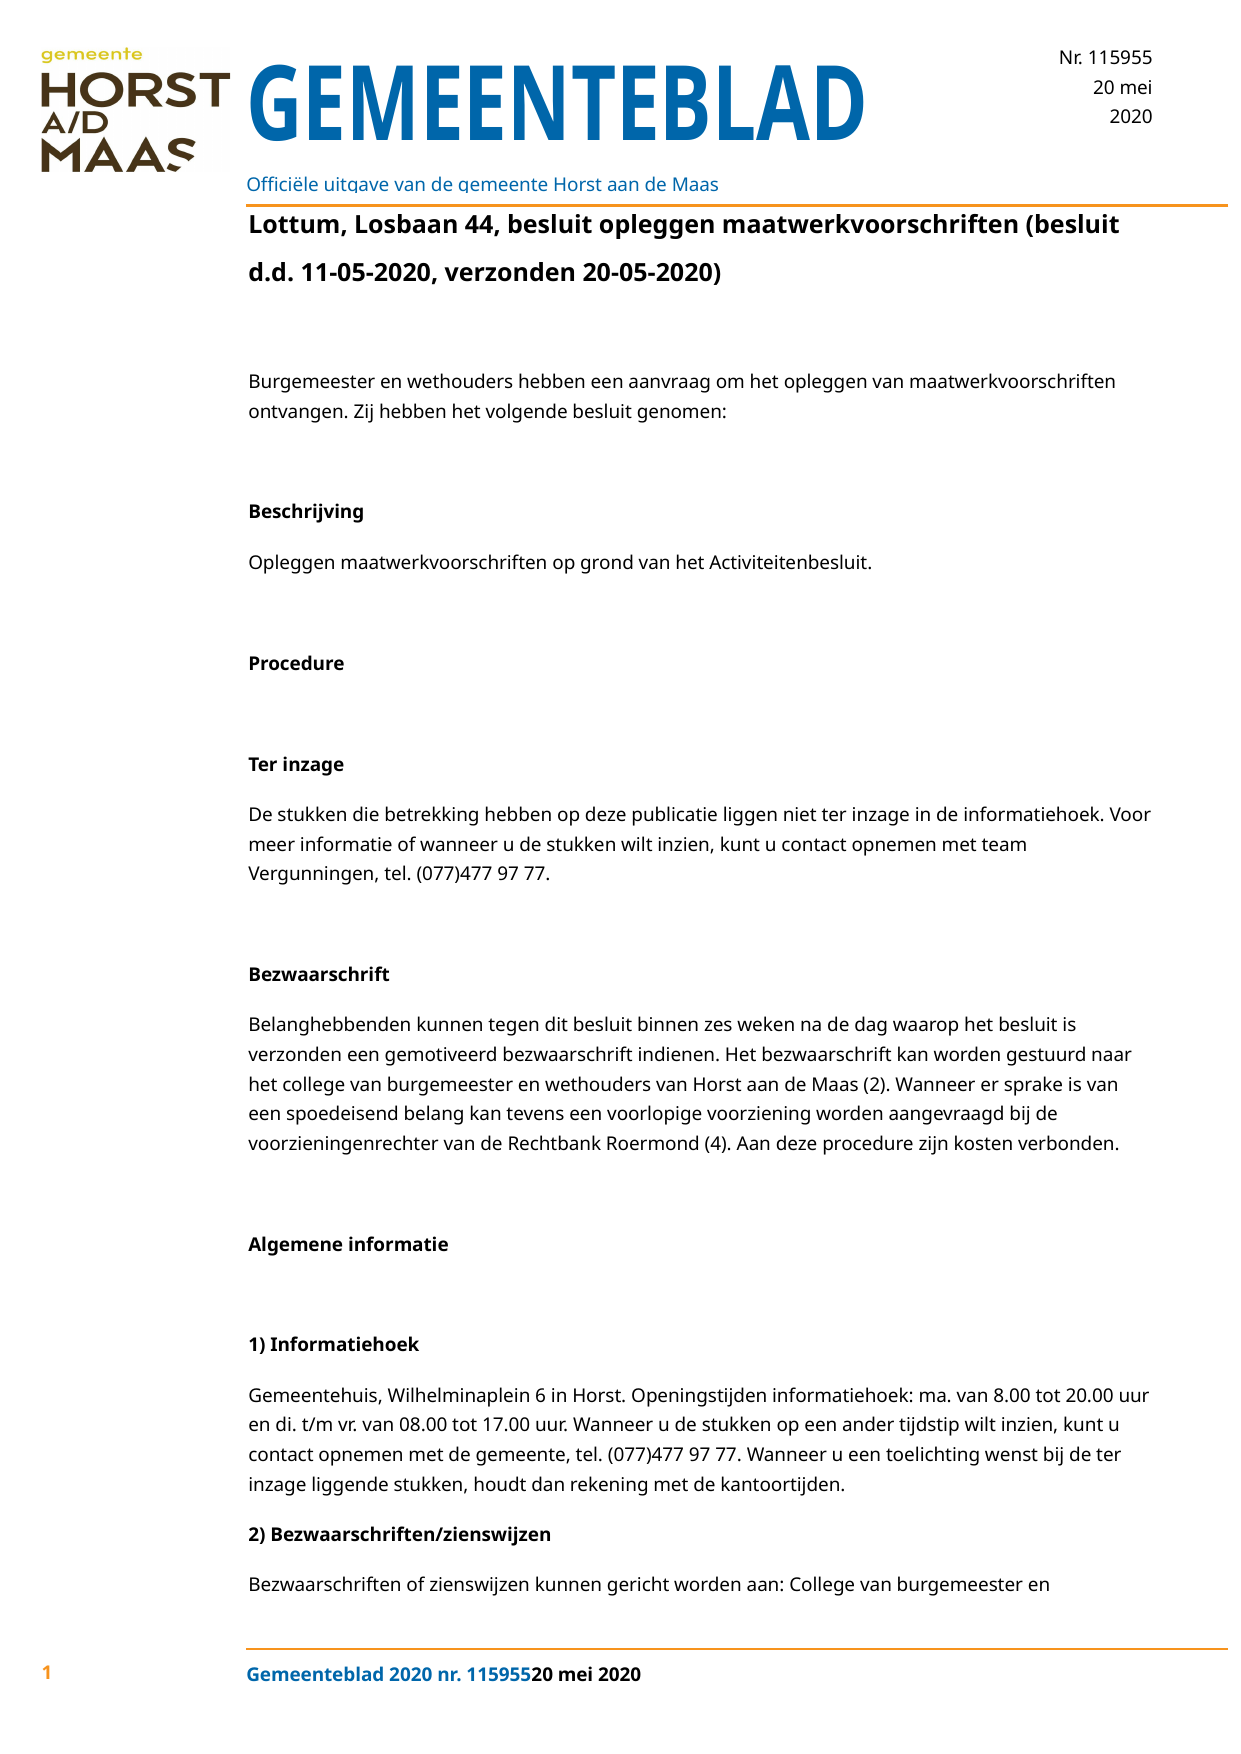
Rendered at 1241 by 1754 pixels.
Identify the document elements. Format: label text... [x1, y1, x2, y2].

text Algemene informatie [248, 1231, 1152, 1257]
text Lottum, Losbaan 44, besluit opleggen maatwerkvoorschriften (besluit d.d. 11-05-2020, verzonden 20-05-2020) [248, 207, 1152, 288]
text Beschrijving [248, 499, 1152, 524]
text Burgemeester en wethouders hebben een aanvraag om het opleggen van maatwerkvoorschriften ontvangen. Zij hebben het volgende besluit genomen: [248, 368, 1152, 424]
text Bezwaarschriften of zienswijzen kunnen gericht worden aan: College van burgemeester en [248, 1572, 1152, 1597]
text Bezwaarschrift [248, 961, 1152, 987]
text De stukken die betrekking hebben op deze publicatie liggen niet ter inzage in de informatiehoek. Voor meer informatie of wanneer u de stukken wilt inzien, kunt u contact opnemen met team Vergunningen, tel. (077)477 97 77. [248, 801, 1152, 886]
text Belanghebbenden kunnen tegen dit besluit binnen zes weken na de dag waarop het besluit is verzonden een gemotiveerd bezwaarschrift indienen. Het bezwaarschrift kan worden gestuurd naar het college van burgemeester en wethouders van Horst aan de Maas (2). Wanneer er sprake is van een spoedeisend belang kan tevens een voorlopige voorziening worden aangevraagd bij de voorzieningenrechter van de Rechtbank Roermond (4). Aan deze procedure zijn kosten verbonden. [248, 1012, 1152, 1156]
text Ter inzage [248, 751, 1152, 777]
text Opleggen maatwerkvoorschriften op grond van het Activiteitenbesluit. [248, 549, 1152, 575]
text Procedure [248, 650, 1152, 676]
text Gemeentehuis, Wilhelminaplein 6 in Horst. Openingstijden informatiehoek: ma. van 8.00 tot 20.00 uur en di. t/m vr. van 08.00 tot 17.00 uur. Wanneer u de stukken op een ander tijdstip wilt inzien, kunt u contact opnemen met de gemeente, tel. (077)477 97 77. Wanneer u een toelichting wenst bij de ter inzage liggende stukken, houdt dan rekening met de kantoortijden. [248, 1382, 1152, 1497]
text 2) Bezwaarschriften/zienswijzen [248, 1521, 1152, 1547]
text 1) Informatiehoek [248, 1332, 1152, 1357]
picture [41, 47, 231, 172]
